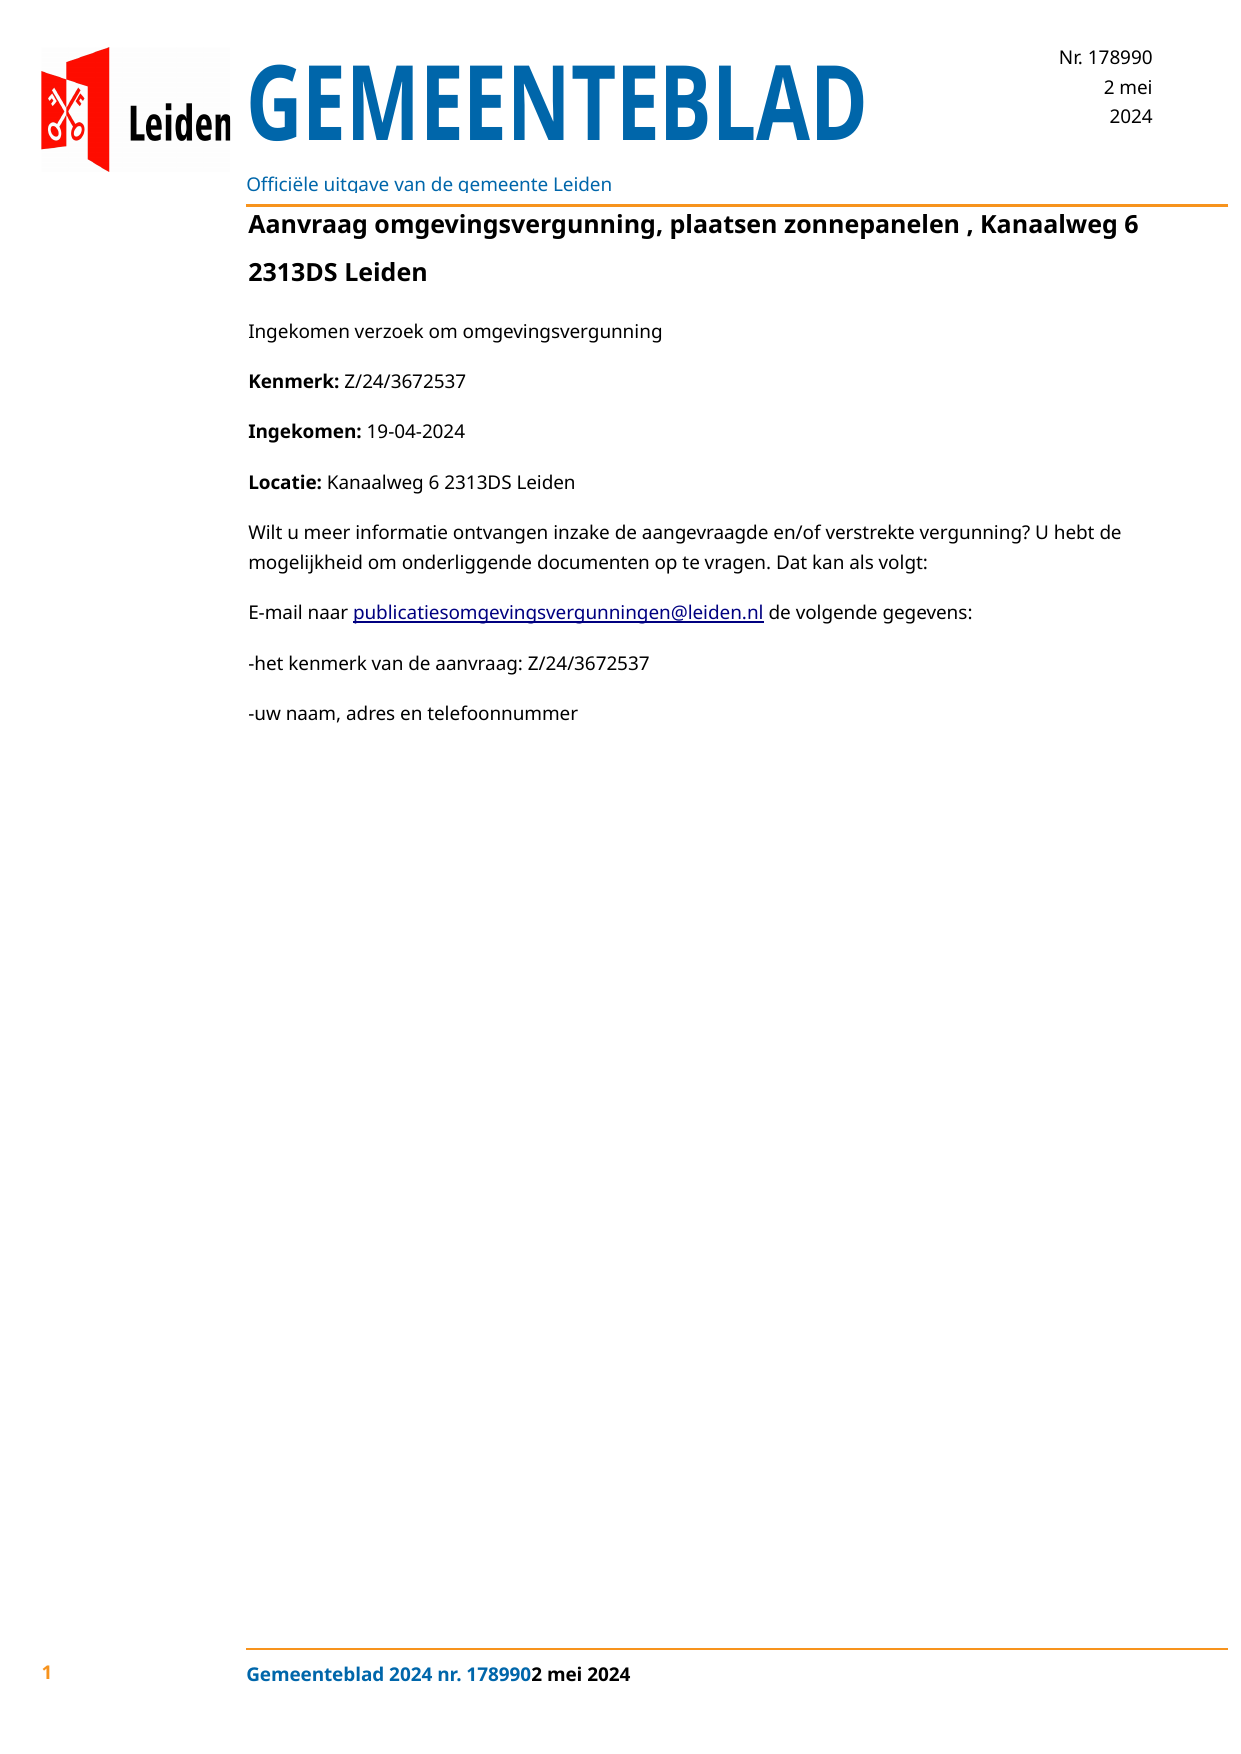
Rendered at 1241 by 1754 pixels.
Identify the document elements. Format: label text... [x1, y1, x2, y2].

text Wilt u meer informatie ontvangen inzake de aangevraagde en/of verstrekte vergunning? U hebt de mogelijkheid om onderliggende documenten op te vragen. Dat kan als volgt: [248, 519, 1152, 575]
text -het kenmerk van de aanvraag: Z/24/3672537 [248, 650, 1152, 676]
text Ingekomen verzoek om omgevingsvergunning [248, 318, 1152, 344]
text Kenmerk: Z/24/3672537 [248, 368, 1152, 394]
text E-mail naar publicatiesomgevingsvergunningen@leiden.nl de volgende gegevens: [248, 599, 1152, 625]
text Aanvraag omgevingsvergunning, plaatsen zonnepanelen , Kanaalweg 6 2313DS Leiden [248, 207, 1152, 288]
text -uw naam, adres en telefoonnummer [248, 700, 1152, 726]
picture [41, 47, 231, 172]
text Locatie: Kanaalweg 6 2313DS Leiden [248, 469, 1152, 495]
text Ingekomen: 19-04-2024 [248, 419, 1152, 444]
